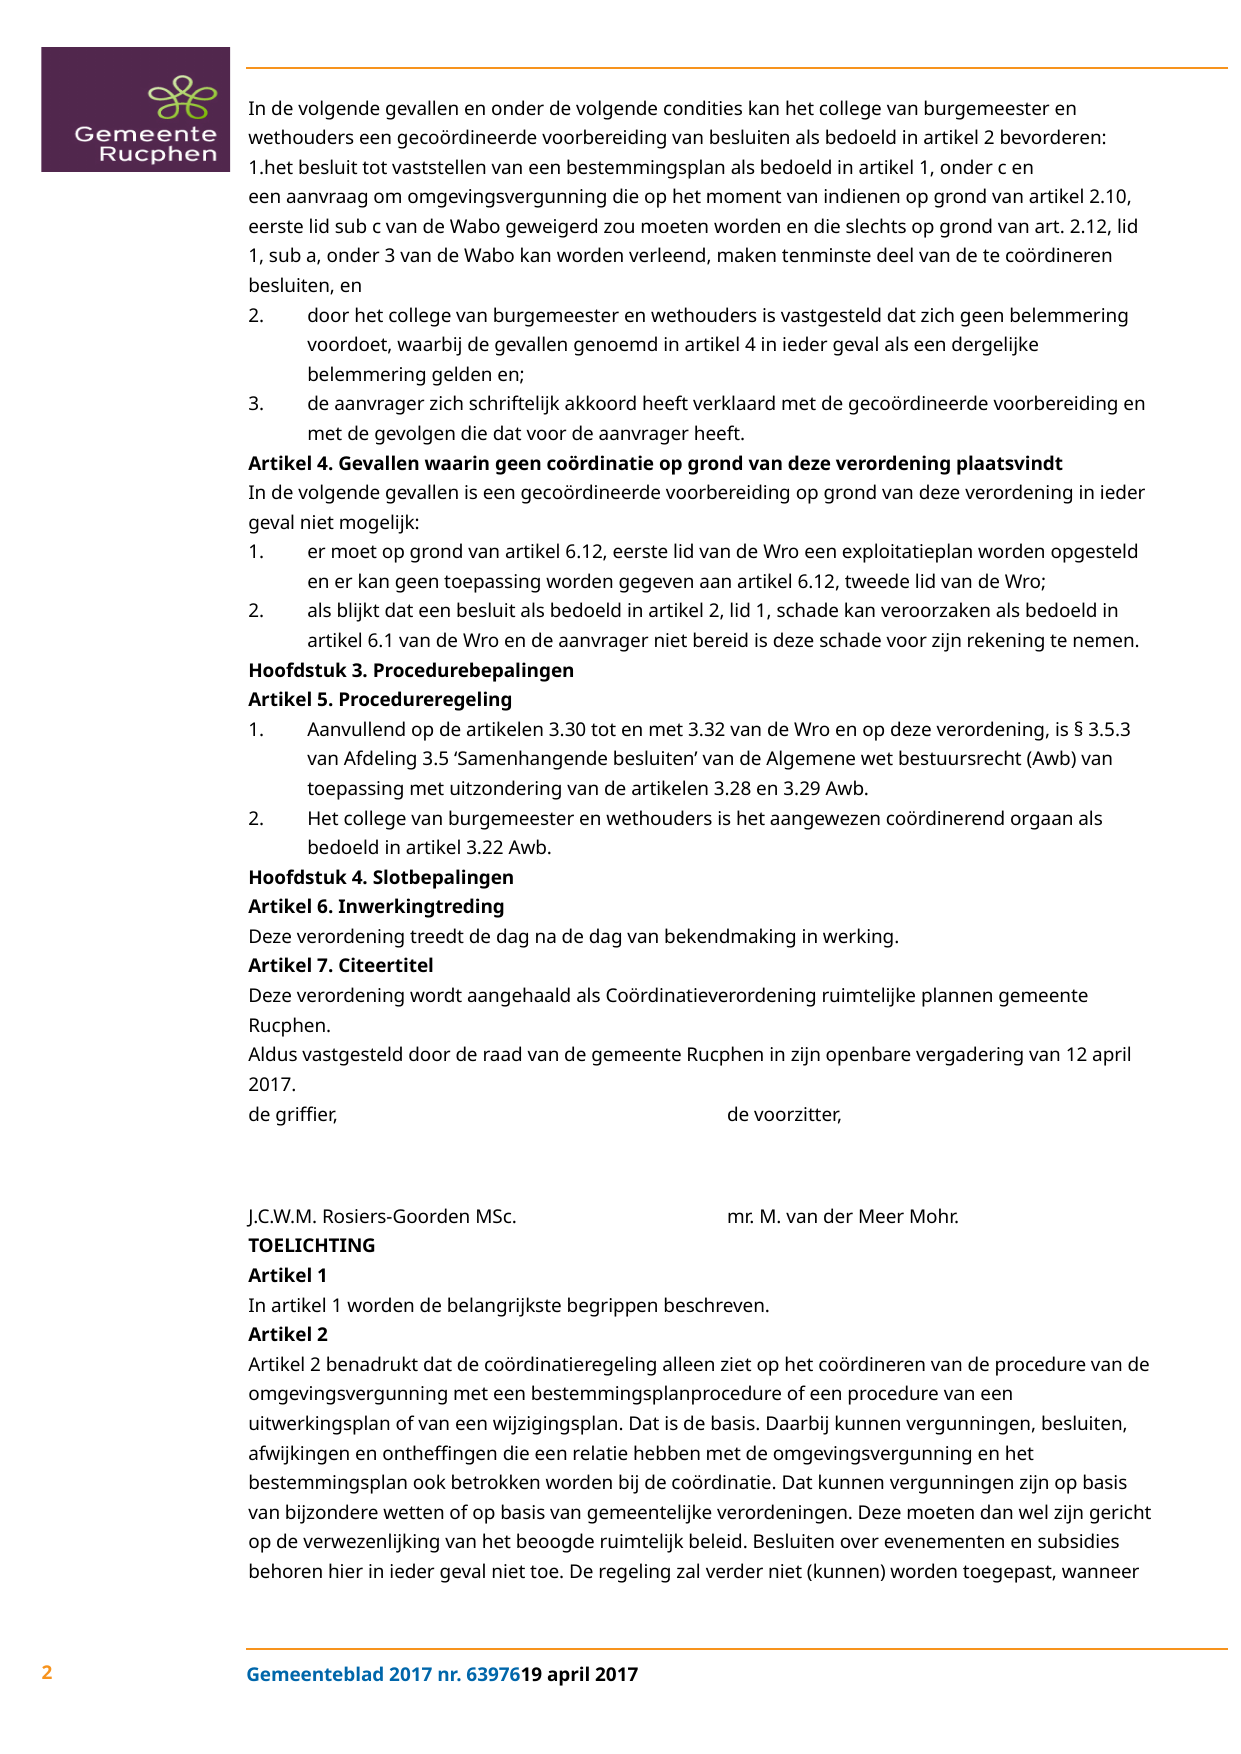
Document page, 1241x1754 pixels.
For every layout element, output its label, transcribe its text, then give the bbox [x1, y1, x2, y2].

list er moet op grond van artikel 6.12, eerste lid van de Wro een exploitatieplan worden opgesteld en er kan geen toepassing worden gegeven aan artikel 6.12, tweede lid van de Wro; [248, 538, 1152, 594]
text een aanvraag om omgevingsvergunning die op het moment van indienen op grond van artikel 2.10, eerste lid sub c van de Wabo geweigerd zou moeten worden en die slechts op grond van art. 2.12, lid 1, sub a, onder 3 van de Wabo kan worden verleend, maken tenminste deel van de te coördineren besluiten, en [248, 183, 1152, 298]
text Artikel 2 benadrukt dat de coördinatieregeling alleen ziet op het coördineren van de procedure van de omgevingsvergunning met een bestemmingsplanprocedure of een procedure van een uitwerkingsplan of van een wijzigingsplan. Dat is de basis. Daarbij kunnen vergunningen, besluiten, afwijkingen en ontheffingen die een relatie hebben met de omgevingsvergunning en het bestemmingsplan ook betrokken worden bij de coördinatie. Dat kunnen vergunningen zijn op basis van bijzondere wetten of op basis van gemeentelijke verordeningen. Deze moeten dan wel zijn gericht op de verwezenlijking van het beoogde ruimtelijk beleid. Besluiten over evenementen en subsidies behoren hier in ieder geval niet toe. De regeling zal verder niet (kunnen) worden toegepast, wanneer [248, 1351, 1152, 1584]
list Aanvullend op de artikelen 3.30 tot en met 3.32 van de Wro en op deze verordening, is § 3.5.3 van Afdeling 3.5 ‘Samenhangende besluiten’ van de Algemene wet bestuursrecht (Awb) van toepassing met uitzondering van de artikelen 3.28 en 3.29 Awb. [248, 716, 1152, 801]
text Aldus vastgesteld door de raad van de gemeente Rucphen in zijn openbare vergadering van 12 april 2017. [248, 1041, 1152, 1097]
text In artikel 1 worden de belangrijkste begrippen beschreven. [248, 1292, 1152, 1317]
text 1.het besluit tot vaststellen van een bestemmingsplan als bedoeld in artikel 1, onder c en [248, 154, 1152, 180]
text Deze verordening treedt de dag na de dag van bekendmaking in werking. [248, 923, 1152, 949]
text Artikel 2 [248, 1321, 1152, 1347]
table_cell mr. M. van der Meer Mohr. [727, 1204, 1152, 1229]
text TOELICHTING [248, 1233, 1152, 1258]
list als blijkt dat een besluit als bedoeld in artikel 2, lid 1, schade kan veroorzaken als bedoeld in artikel 6.1 van de Wro en de aanvrager niet bereid is deze schade voor zijn rekening te nemen. [248, 598, 1152, 653]
table_header de voorzitter, [727, 1101, 1152, 1126]
text Artikel 6. Inwerkingtreding [248, 893, 1152, 919]
text Artikel 5. Procedureregeling [248, 686, 1152, 712]
text In de volgende gevallen is een gecoördineerde voorbereiding op grond van deze verordening in ieder geval niet mogelijk: [248, 479, 1152, 535]
table_cell [248, 1152, 1152, 1178]
text In de volgende gevallen en onder de volgende condities kan het college van burgemeester en wethouders een gecoördineerde voorbereiding van besluiten als bedoeld in artikel 2 bevorderen: [248, 95, 1152, 150]
picture [41, 47, 231, 172]
text Artikel 1 [248, 1262, 1152, 1288]
text Hoofdstuk 3. Procedurebepalingen [248, 657, 1152, 683]
text Deze verordening wordt aangehaald als Coördinatieverordening ruimtelijke plannen gemeente Rucphen. [248, 982, 1152, 1038]
text Artikel 7. Citeertitel [248, 953, 1152, 978]
text Hoofdstuk 4. Slotbepalingen [248, 864, 1152, 890]
list Het college van burgemeester en wethouders is het aangewezen coördinerend orgaan als bedoeld in artikel 3.22 Awb. [248, 805, 1152, 860]
table_cell J.C.W.M. Rosiers-Goorden MSc. [248, 1204, 727, 1229]
table_cell [248, 1126, 1152, 1152]
text Artikel 4. Gevallen waarin geen coördinatie op grond van deze verordening plaatsvindt [248, 450, 1152, 476]
list de aanvrager zich schriftelijk akkoord heeft verklaard met de gecoördineerde voorbereiding en met de gevolgen die dat voor de aanvrager heeft. [248, 391, 1152, 446]
table_header de griffier, [248, 1101, 727, 1126]
list door het college van burgemeester en wethouders is vastgesteld dat zich geen belemmering voordoet, waarbij de gevallen genoemd in artikel 4 in ieder geval als een dergelijke belemmering gelden en; [248, 302, 1152, 387]
table_cell [248, 1178, 1152, 1204]
